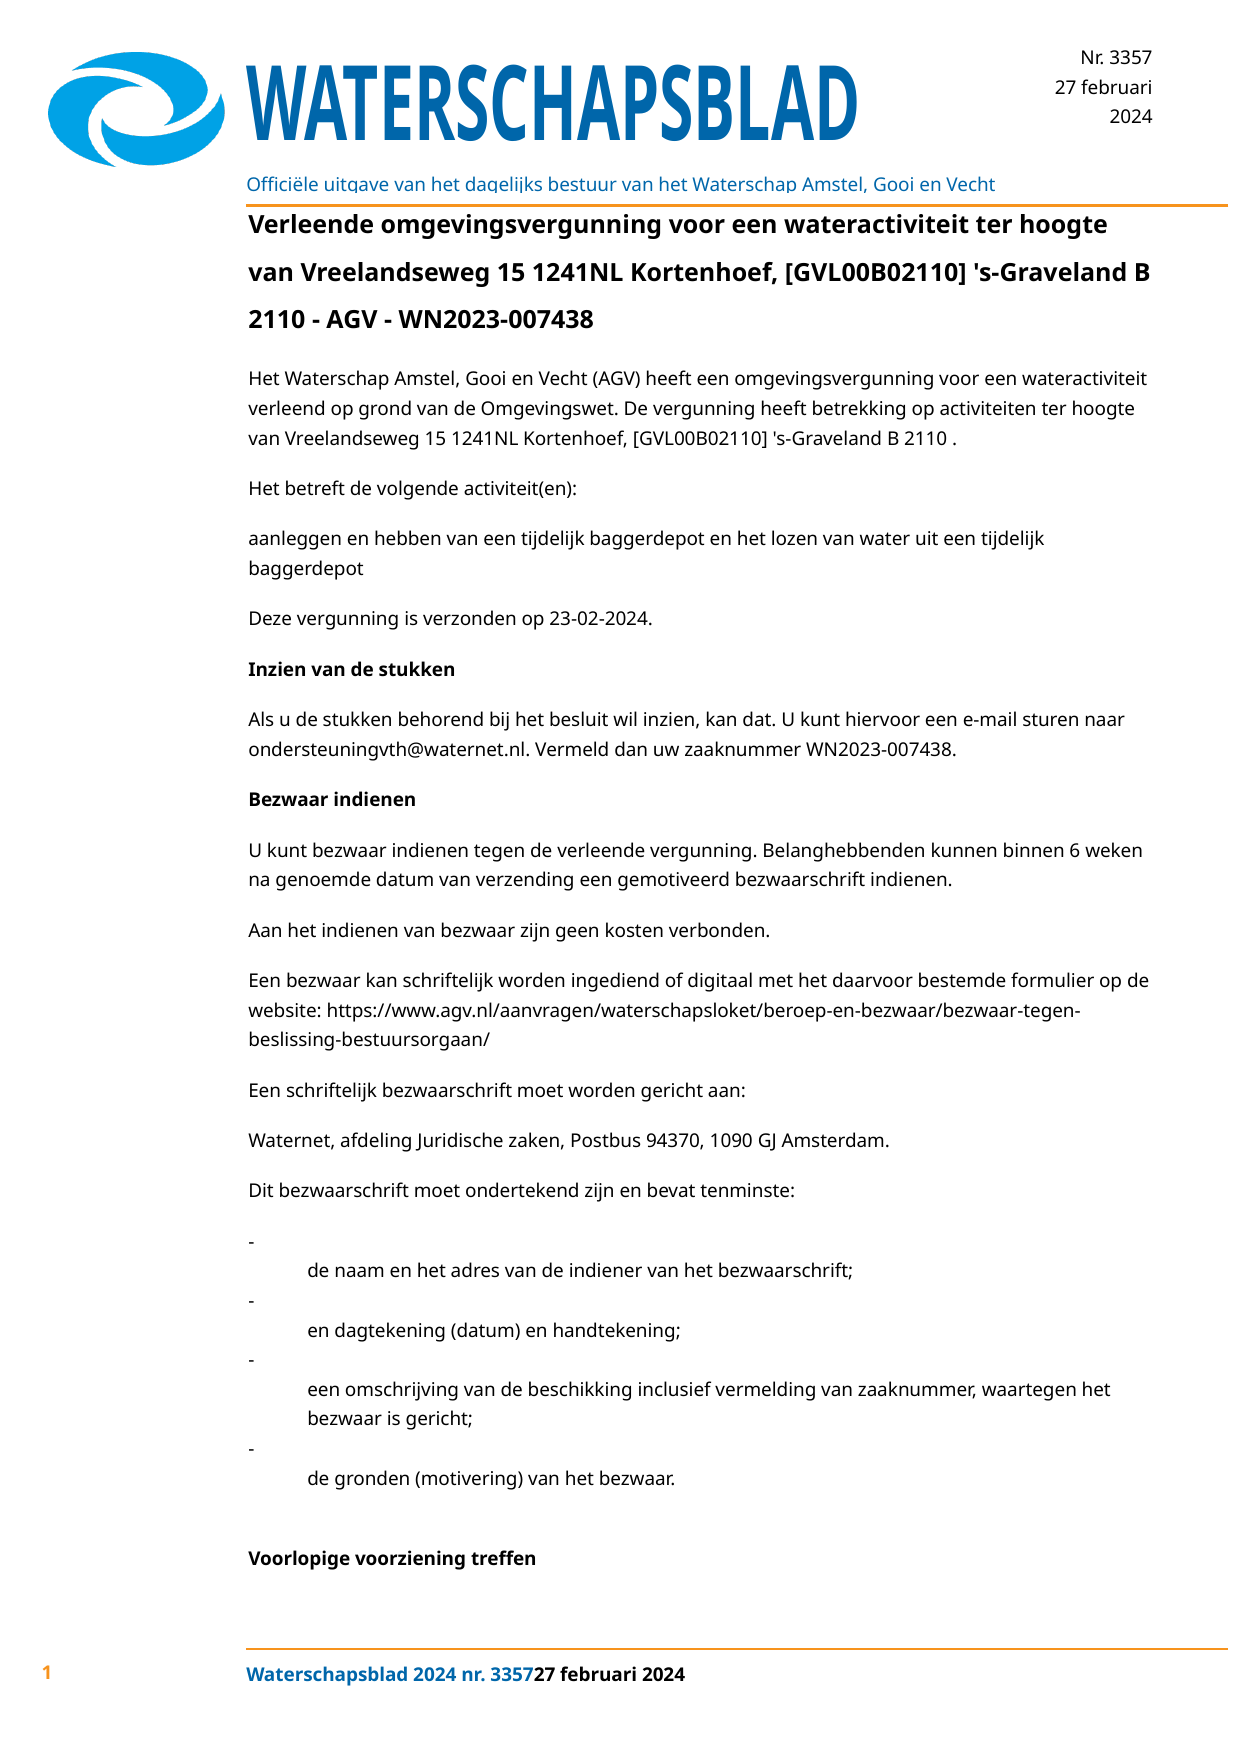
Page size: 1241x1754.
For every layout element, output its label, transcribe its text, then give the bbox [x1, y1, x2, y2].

text Inzien van de stukken [248, 656, 1152, 682]
picture [41, 47, 231, 172]
text U kunt bezwaar indienen tegen de verleende vergunning. Belanghebbenden kunnen binnen 6 weken na genoemde datum van verzending een gemotiveerd bezwaarschrift indienen. [248, 837, 1152, 892]
list de gronden (motivering) van het bezwaar. [248, 1465, 1152, 1490]
text Aan het indienen van bezwaar zijn geen kosten verbonden. [248, 917, 1152, 942]
text Verleende omgevingsvergunning voor een wateractiviteit ter hoogte van Vreelandseweg 15 1241NL Kortenhoef, [GVL00B02110] 's-Graveland B 2110 - AGV - WN2023-007438 [248, 207, 1152, 336]
list een omschrijving van de beschikking inclusief vermelding van zaaknummer, waartegen het bezwaar is gericht; [248, 1376, 1152, 1431]
text aanleggen en hebben van een tijdelijk baggerdepot en het lozen van water uit een tijdelijk baggerdepot [248, 526, 1152, 581]
list en dagtekening (datum) en handtekening; [248, 1317, 1152, 1342]
text Een schriftelijk bezwaarschrift moet worden gericht aan: [248, 1077, 1152, 1102]
text Het betreft de volgende activiteit(en): [248, 475, 1152, 501]
text Bezwaar indienen [248, 786, 1152, 812]
text Als u de stukken behorend bij het besluit wil inzien, kan dat. U kunt hiervoor een e-mail sturen naar ondersteuningvth@waternet.nl. Vermeld dan uw zaaknummer WN2023-007438. [248, 706, 1152, 762]
text Deze vergunning is verzonden op 23-02-2024. [248, 606, 1152, 631]
text Dit bezwaarschrift moet ondertekend zijn en bevat tenminste: [248, 1178, 1152, 1203]
text Het Waterschap Amstel, Gooi en Vecht (AGV) heeft een omgevingsvergunning voor een wateractiviteit verleend op grond van de Omgevingswet. De vergunning heeft betrekking op activiteiten ter hoogte van Vreelandseweg 15 1241NL Kortenhoef, [GVL00B02110] 's-Graveland B 2110 . [248, 366, 1152, 450]
text Een bezwaar kan schriftelijk worden ingediend of digitaal met het daarvoor bestemde formulier op de website: https://www.agv.nl/aanvragen/waterschapsloket/beroep-en-bezwaar/bezwaar-tegen-beslissing-bestuursorgaan/ [248, 967, 1152, 1052]
text Voorlopige voorziening treffen [248, 1545, 1152, 1570]
list de naam en het adres van de indiener van het bezwaarschrift; [248, 1258, 1152, 1283]
text Waternet, afdeling Juridische zaken, Postbus 94370, 1090 GJ Amsterdam. [248, 1127, 1152, 1153]
